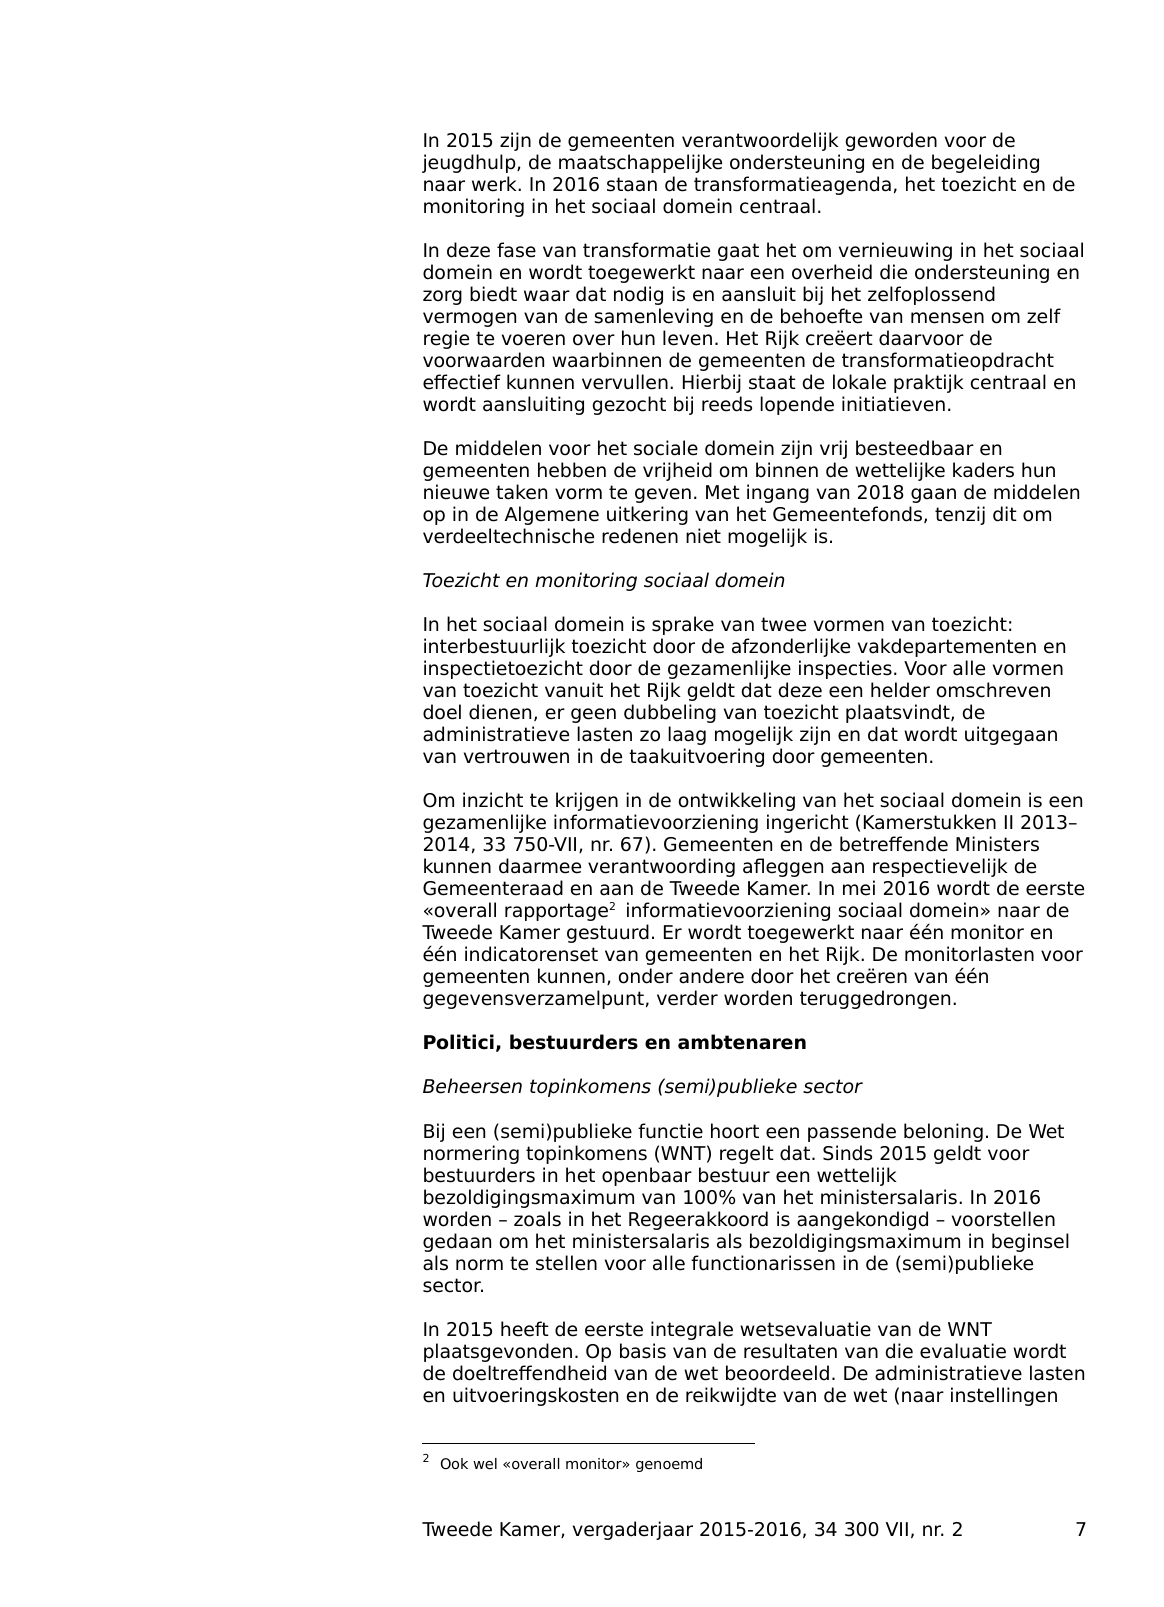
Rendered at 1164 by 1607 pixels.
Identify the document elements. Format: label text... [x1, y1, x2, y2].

text De middelen voor het sociale domein zijn vrij besteedbaar en gemeenten hebben de vrijheid om binnen de wettelijke kaders hun nieuwe taken vorm te geven. Met ingang van 2018 gaan de middelen op in de Algemene uitkering van het Gemeentefonds, tenzij dit om verdeeltechnische redenen niet mogelijk is. [422, 438, 1087, 548]
text Om inzicht te krijgen in de ontwikkeling van het sociaal domein is een gezamenlijke informatievoorziening ingericht (Kamerstukken II 2013–2014, 33 750-VII, nr. 67). Gemeenten en de betreffende Ministers kunnen daarmee verantwoording afleggen aan respectievelijk de Gemeenteraad en aan de Tweede Kamer. In mei 2016 wordt de eerste «overall rapportage informatievoorziening sociaal domein» naar de Tweede Kamer gestuurd. Er wordt toegewerkt naar één monitor en één indicatorenset van gemeenten en het Rijk. De monitorlasten voor gemeenten kunnen, onder andere door het creëren van één gegevensverzamelpunt, verder worden teruggedrongen. [422, 790, 1087, 1010]
subtitle Beheersen topinkomens (semi)publieke sector [422, 1076, 1087, 1098]
text In deze fase van transformatie gaat het om vernieuwing in het sociaal domein en wordt toegewerkt naar een overheid die ondersteuning en zorg biedt waar dat nodig is en aansluit bij het zelfoplossend vermogen van de samenleving en de behoefte van mensen om zelf regie te voeren over hun leven. Het Rijk creëert daarvoor de voorwaarden waarbinnen de gemeenten de transformatieopdracht effectief kunnen vervullen. Hierbij staat de lokale praktijk centraal en wordt aansluiting gezocht bij reeds lopende initiatieven. [422, 240, 1087, 416]
text Ook wel «overall monitor» genoemd [422, 1452, 1087, 1474]
text In het sociaal domein is sprake van twee vormen van toezicht: interbestuurlijk toezicht door de afzonderlijke vakdepartementen en inspectietoezicht door de gezamenlijke inspecties. Voor alle vormen van toezicht vanuit het Rijk geldt dat deze een helder omschreven doel dienen, er geen dubbeling van toezicht plaatsvindt, de administratieve lasten zo laag mogelijk zijn en dat wordt uitgegaan van vertrouwen in de taakuitvoering door gemeenten. [422, 614, 1087, 768]
text Bij een (semi)publieke functie hoort een passende beloning. De Wet normering topinkomens (WNT) regelt dat. Sinds 2015 geldt voor bestuurders in het openbaar bestuur een wettelijk bezoldigingsmaximum van 100% van het ministersalaris. In 2016 worden – zoals in het Regeerakkoord is aangekondigd – voorstellen gedaan om het ministersalaris als bezoldigingsmaximum in beginsel als norm te stellen voor alle functionarissen in de (semi)publieke sector. [422, 1121, 1087, 1296]
subtitle Toezicht en monitoring sociaal domein [422, 570, 1087, 592]
text In 2015 heeft de eerste integrale wetsevaluatie van de WNT plaatsgevonden. Op basis van de resultaten van die evaluatie wordt de doeltreffendheid van de wet beoordeeld. De administratieve lasten en uitvoeringskosten en de reikwijdte van de wet (naar instellingen [422, 1319, 1087, 1407]
text In 2015 zijn de gemeenten verantwoordelijk geworden voor de jeugdhulp, de maatschappelijke ondersteuning en de begeleiding naar werk. In 2016 staan de transformatieagenda, het toezicht en de monitoring in het sociaal domein centraal. [422, 130, 1087, 218]
subtitle Politici, bestuurders en ambtenaren [422, 1032, 1087, 1054]
